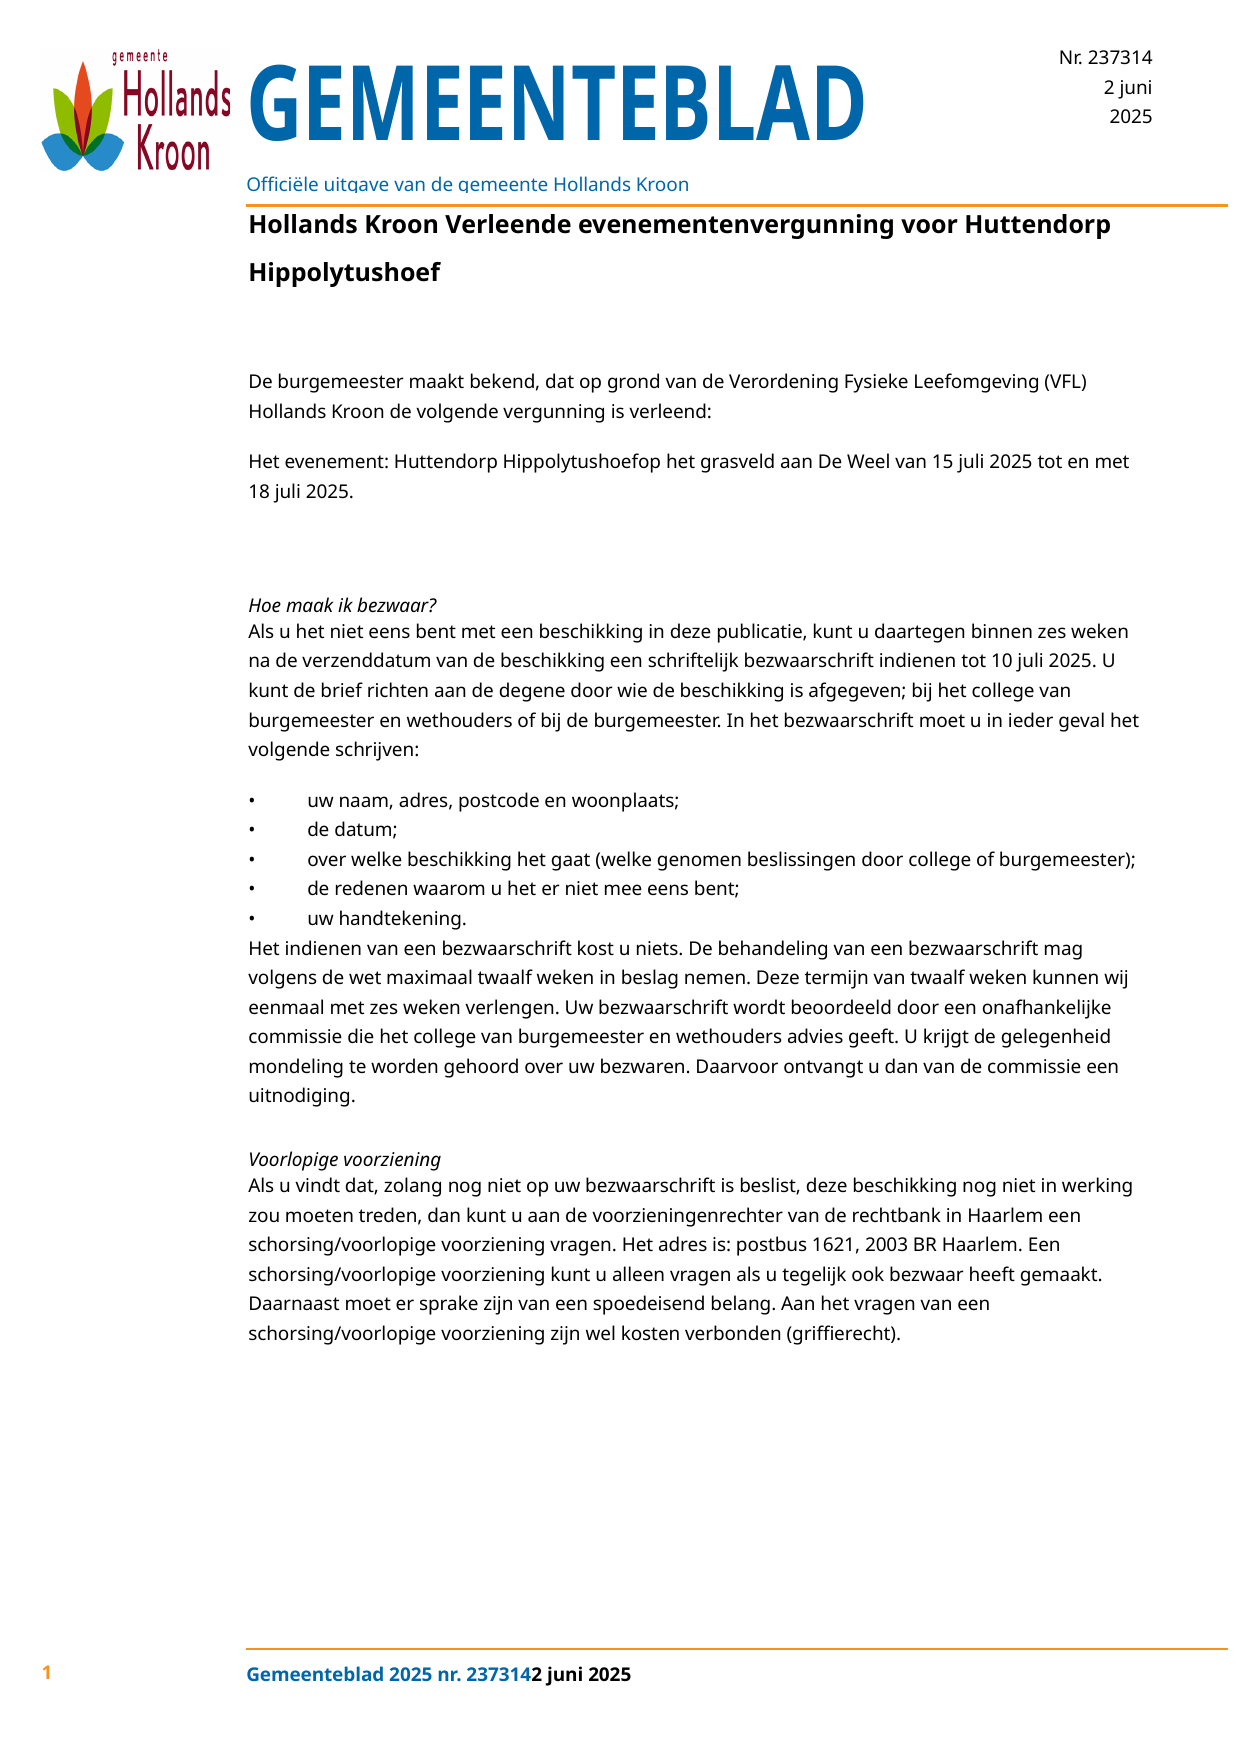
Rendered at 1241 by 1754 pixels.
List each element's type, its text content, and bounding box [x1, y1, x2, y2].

text Hoe maak ik bezwaar? [248, 592, 1152, 618]
text Het indienen van een bezwaarschrift kost u niets. De behandeling van een bezwaarschrift mag volgens de wet maximaal twaalf weken in beslag nemen. Deze termijn van twaalf weken kunnen wij eenmaal met zes weken verlengen. Uw bezwaarschrift wordt beoordeeld door een onafhankelijke commissie die het college van burgemeester en wethouders advies geeft. U krijgt de gelegenheid mondeling te worden gehoord over uw bezwaren. Daarvoor ontvangt u dan van de commissie een uitnodiging. [248, 935, 1152, 1108]
text Als u vindt dat, zolang nog niet op uw bezwaarschrift is beslist, deze beschikking nog niet in werking zou moeten treden, dan kunt u aan de voorzieningenrechter van de rechtbank in Haarlem een schorsing/voorlopige voorziening vragen. Het adres is: postbus 1621, 2003 BR Haarlem. Een schorsing/voorlopige voorziening kunt u alleen vragen als u tegelijk ook bezwaar heeft gemaakt. Daarnaast moet er sprake zijn van een spoedeisend belang. Aan het vragen van een schorsing/voorlopige voorziening zijn wel kosten verbonden (griffierecht). [248, 1172, 1152, 1346]
text De burgemeester maakt bekend, dat op grond van de Verordening Fysieke Leefomgeving (VFL) Hollands Kroon de volgende vergunning is verleend: [248, 368, 1152, 424]
text Als u het niet eens bent met een beschikking in deze publicatie, kunt u daartegen binnen zes weken na de verzenddatum van de beschikking een schriftelijk bezwaarschrift indienen tot 10 juli 2025. U kunt de brief richten aan de degene door wie de beschikking is afgegeven; bij het college van burgemeester en wethouders of bij de burgemeester. In het bezwaarschrift moet u in ieder geval het volgende schrijven: [248, 618, 1152, 762]
list de datum; [248, 816, 1152, 842]
list de redenen waarom u het er niet mee eens bent; [248, 876, 1152, 901]
list uw handtekening. [248, 905, 1152, 931]
picture [41, 47, 231, 172]
list over welke beschikking het gaat (welke genomen beslissingen door college of burgemeester); [248, 846, 1152, 872]
text Hollands Kroon Verleende evenementenvergunning voor Huttendorp Hippolytushoef [248, 207, 1152, 288]
text Voorlopige voorziening [248, 1147, 1152, 1172]
list uw naam, adres, postcode en woonplaats; [248, 787, 1152, 812]
text Het evenement: Huttendorp Hippolytushoefop het grasveld aan De Weel van 15 juli 2025 tot en met 18 juli 2025. [248, 448, 1152, 504]
